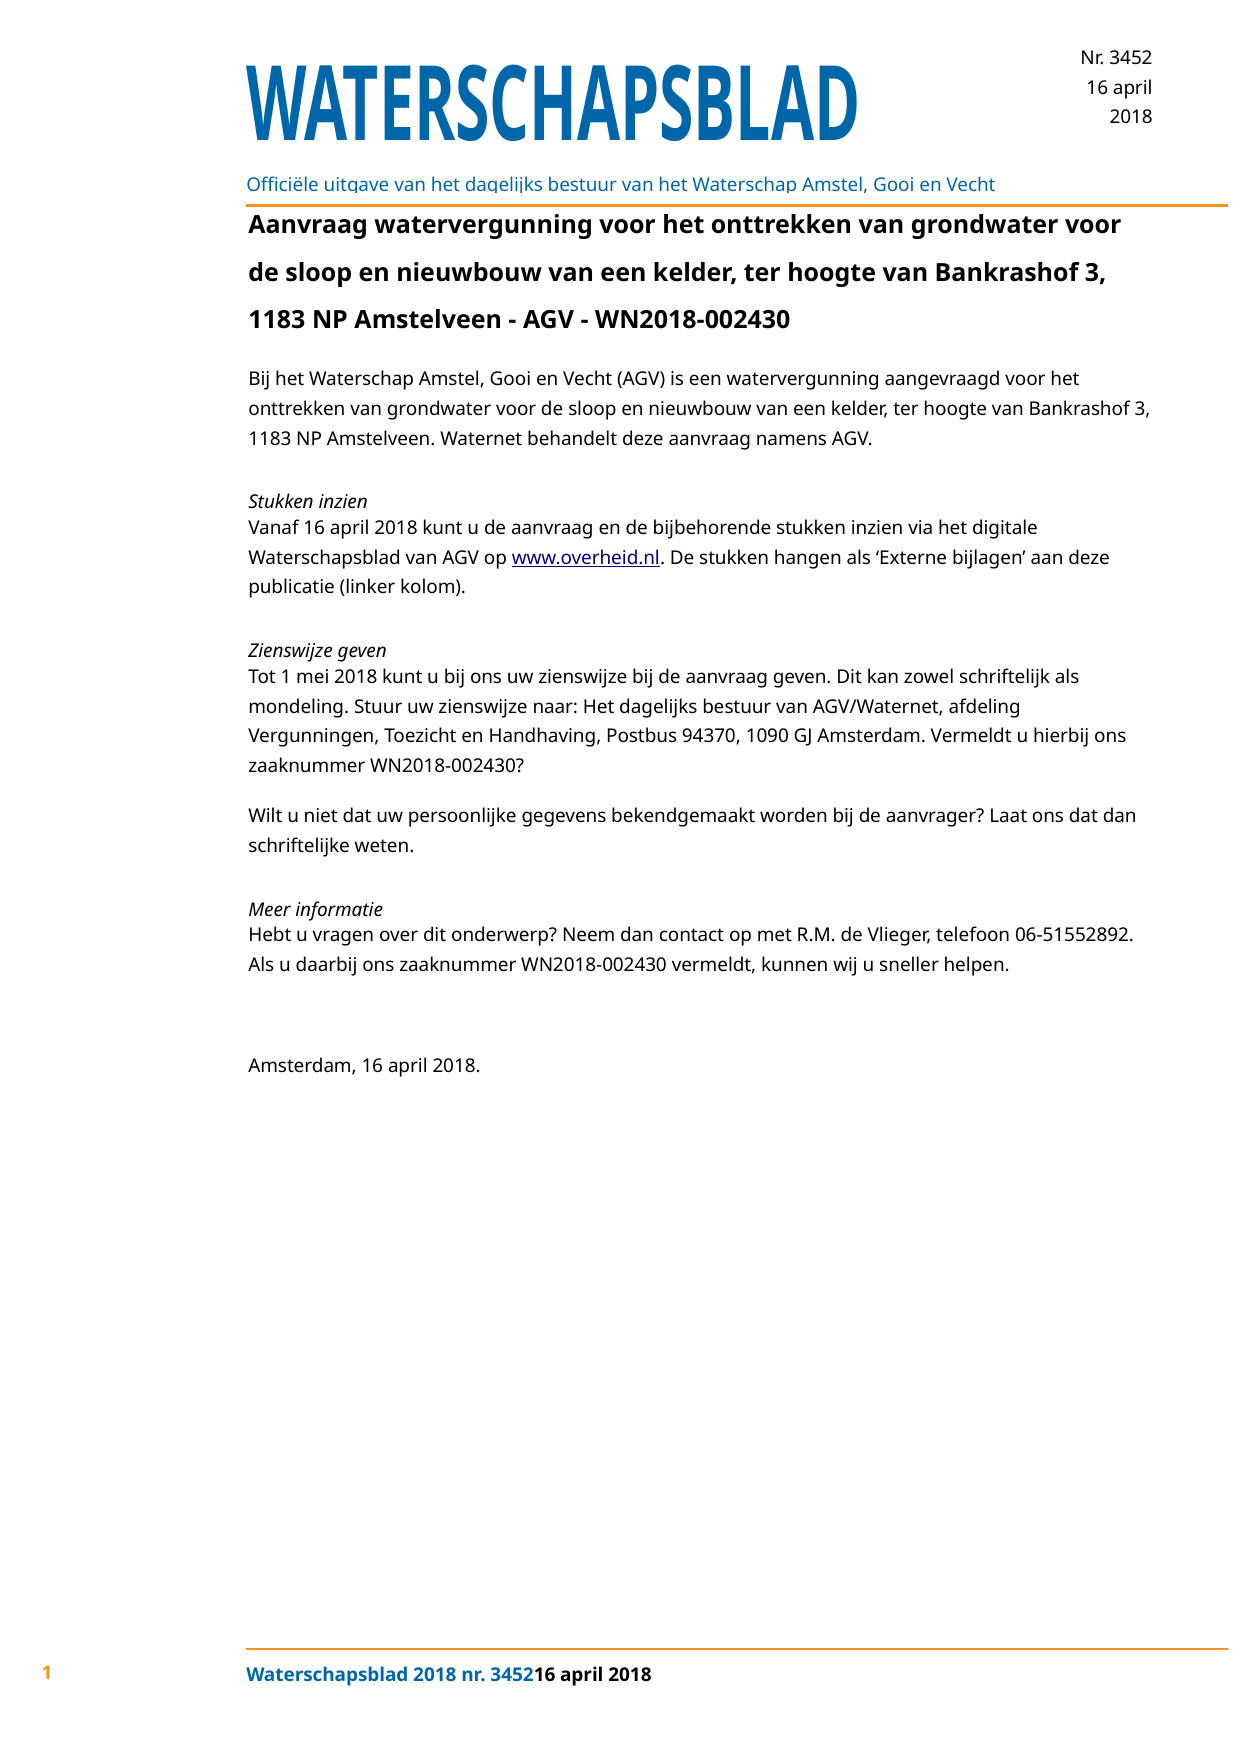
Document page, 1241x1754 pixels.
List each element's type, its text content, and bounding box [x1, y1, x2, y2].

text Tot 1 mei 2018 kunt u bij ons uw zienswijze bij de aanvraag geven. Dit kan zowel schriftelijk als mondeling. Stuur uw zienswijze naar: Het dagelijks bestuur van AGV/Waternet, afdeling Vergunningen, Toezicht en Handhaving, Postbus 94370, 1090 GJ Amsterdam. Vermeldt u hierbij ons zaaknummer WN2018-002430? [248, 663, 1152, 778]
text Vanaf 16 april 2018 kunt u de aanvraag en de bijbehorende stukken inzien via het digitale Waterschapsblad van AGV op www.overheid.nl. De stukken hangen als ‘Externe bijlagen’ aan deze publicatie (linker kolom). [248, 514, 1152, 599]
text Stukken inzien [248, 489, 1152, 514]
text Bij het Waterschap Amstel, Gooi en Vecht (AGV) is een watervergunning aangevraagd voor het onttrekken van grondwater voor de sloop en nieuwbouw van een kelder, ter hoogte van Bankrashof 3, 1183 NP Amstelveen. Waternet behandelt deze aanvraag namens AGV. [248, 366, 1152, 450]
text Aanvraag watervergunning voor het onttrekken van grondwater voor de sloop en nieuwbouw van een kelder, ter hoogte van Bankrashof 3, 1183 NP Amstelveen - AGV - WN2018-002430 [248, 207, 1152, 336]
text Zienswijze geven [248, 637, 1152, 663]
text Hebt u vragen over dit onderwerp? Neem dan contact op met R.M. de Vlieger, telefoon 06-51552892. Als u daarbij ons zaaknummer WN2018-002430 vermeldt, kunnen wij u sneller helpen. [248, 922, 1152, 977]
picture [41, 47, 231, 172]
text Wilt u niet dat uw persoonlijke gegevens bekendgemaakt worden bij de aanvrager? Laat ons dat dan schriftelijke weten. [248, 802, 1152, 858]
text Amsterdam, 16 april 2018. [248, 1052, 1152, 1078]
text Meer informatie [248, 896, 1152, 922]
